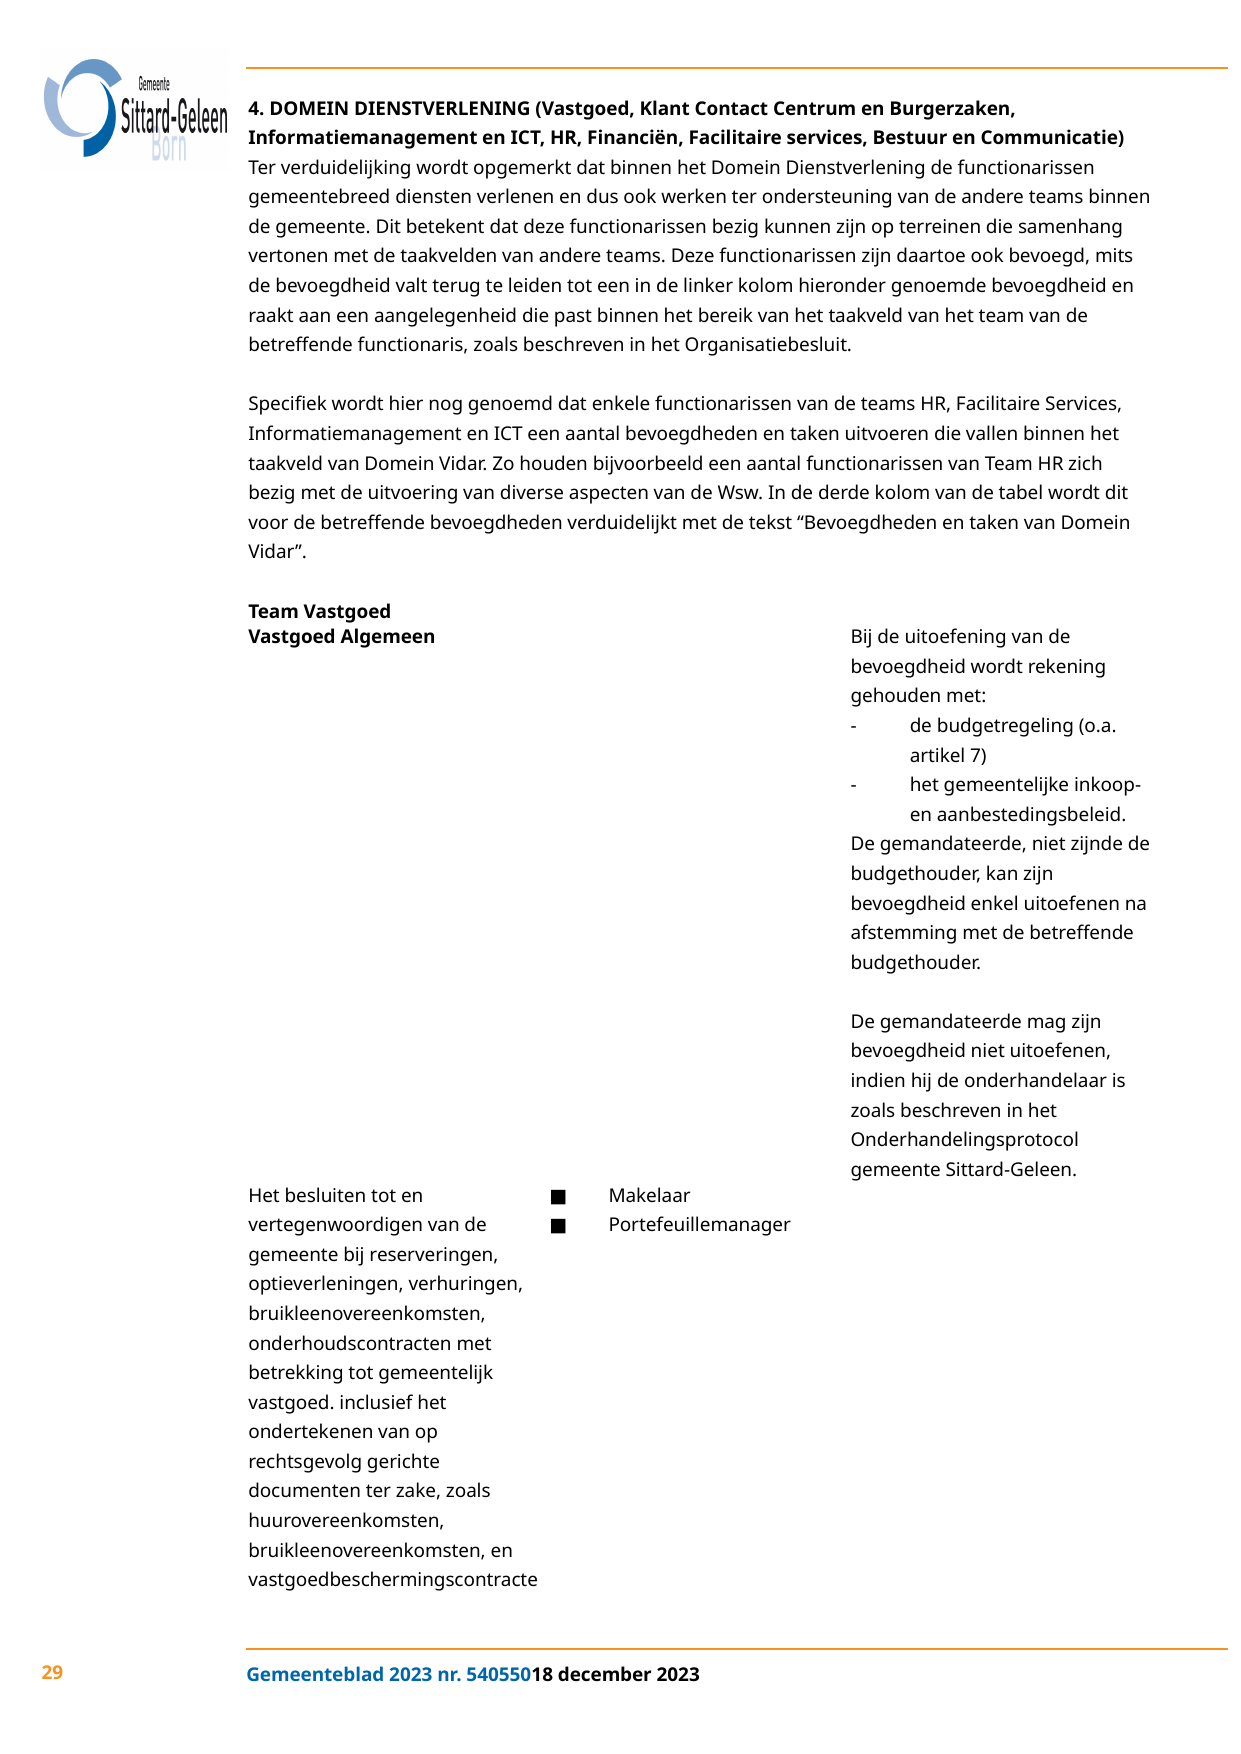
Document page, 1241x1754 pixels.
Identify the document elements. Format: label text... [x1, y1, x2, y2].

table_cell Makelaar Portefeuillemanager [549, 1182, 850, 1592]
text Specifiek wordt hier nog genoemd dat enkele functionarissen van de teams HR, Facilitaire Services, Informatiemanagement en ICT een aantal bevoegdheden en taken uitvoeren die vallen binnen het taakveld van Domein Vidar. Zo houden bijvoorbeeld een aantal functionarissen van Team HR zich bezig met de uitvoering van diverse aspecten van de Wsw. In de derde kolom van de tabel wordt dit voor de betreffende bevoegdheden verduidelijkt met de tekst “Bevoegdheden en taken van Domein Vidar”. [248, 391, 1152, 564]
text 4. DOMEIN DIENSTVERLENING (Vastgoed, Klant Contact Centrum en Burgerzaken, Informatiemanagement en ICT, HR, Financiën, Facilitaire services, Bestuur en Communicatie) [248, 95, 1152, 150]
table_cell [549, 624, 850, 1182]
table_cell Vastgoed Algemeen [248, 624, 549, 1182]
table_header [850, 598, 1152, 623]
table_cell Bij de uitoefening van de bevoegdheid wordt rekening gehouden met: de budgetregeling (o.a. artikel 7) het gemeentelijke inkoop- en aanbestedingsbeleid. De gemandateerde, niet zijnde de budgethouder, kan zijn bevoegdheid enkel uitoefenen na afstemming met de betreffende budgethouder. De gemandateerde mag zijn bevoegdheid niet uitoefenen, indien hij de onderhandelaar is zoals beschreven in het Onderhandelingsprotocol gemeente Sittard-Geleen. [850, 624, 1152, 1182]
picture [41, 47, 231, 172]
table_cell [850, 1182, 1152, 1592]
text Ter verduidelijking wordt opgemerkt dat binnen het Domein Dienstverlening de functionarissen gemeentebreed diensten verlenen en dus ook werken ter ondersteuning van de andere teams binnen de gemeente. Dit betekent dat deze functionarissen bezig kunnen zijn op terreinen die samenhang vertonen met de taakvelden van andere teams. Deze functionarissen zijn daartoe ook bevoegd, mits de bevoegdheid valt terug te leiden tot een in de linker kolom hieronder genoemde bevoegdheid en raakt aan een aangelegenheid die past binnen het bereik van het taakveld van het team van de betreffende functionaris, zoals beschreven in het Organisatiebesluit. [248, 154, 1152, 357]
table_header [549, 598, 850, 623]
table_cell Het besluiten tot en vertegenwoordigen van de gemeente bij reserveringen, optieverleningen, verhuringen, bruikleenovereenkomsten, onderhoudscontracten met betrekking tot gemeentelijk vastgoed. inclusief het ondertekenen van op rechtsgevolg gerichte documenten ter zake, zoals huurovereenkomsten, bruikleenovereenkomsten, en vastgoedbeschermingscontracte [248, 1182, 549, 1592]
table_header Team Vastgoed [248, 598, 549, 623]
